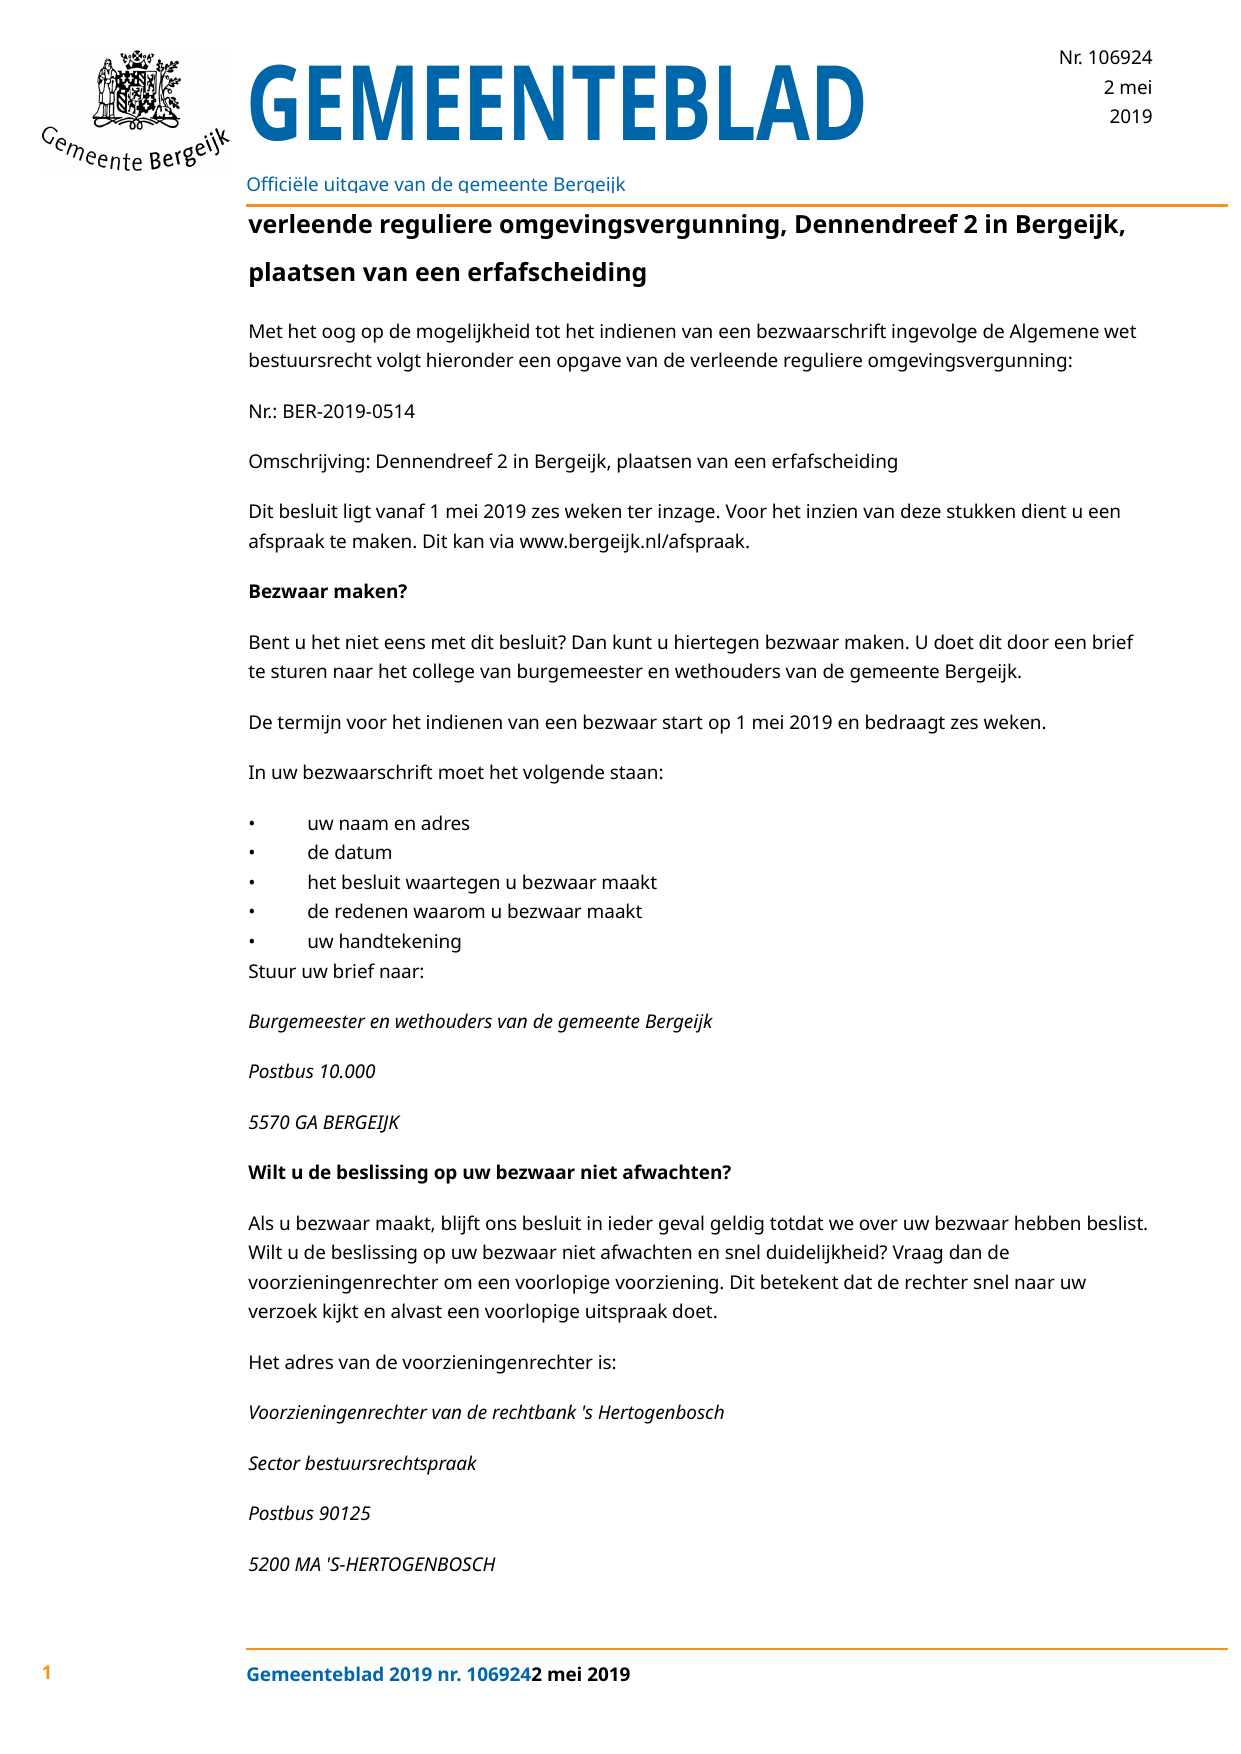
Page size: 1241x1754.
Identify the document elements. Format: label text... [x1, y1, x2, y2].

text Bezwaar maken? [248, 579, 1152, 604]
text 5200 MA 'S-HERTOGENBOSCH [248, 1551, 1152, 1577]
text 5570 GA BERGEIJK [248, 1109, 1152, 1135]
text Voorzieningenrechter van de rechtbank 's Hertogenbosch [248, 1399, 1152, 1425]
text Met het oog op de mogelijkheid tot het indienen van een bezwaarschrift ingevolge de Algemene wet bestuursrecht volgt hieronder een opgave van de verleende reguliere omgevingsvergunning: [248, 318, 1152, 373]
text Omschrijving: Dennendreef 2 in Bergeijk, plaatsen van een erfafscheiding [248, 448, 1152, 474]
text Stuur uw brief naar: [248, 958, 1152, 984]
list de redenen waarom u bezwaar maakt [248, 899, 1152, 924]
text De termijn voor het indienen van een bezwaar start op 1 mei 2019 en bedraagt zes weken. [248, 709, 1152, 735]
text Burgemeester en wethouders van de gemeente Bergeijk [248, 1008, 1152, 1034]
text Postbus 90125 [248, 1500, 1152, 1526]
text Sector bestuursrechtspraak [248, 1450, 1152, 1476]
text Als u bezwaar maakt, blijft ons besluit in ieder geval geldig totdat we over uw bezwaar hebben beslist. Wilt u de beslissing op uw bezwaar niet afwachten en snel duidelijkheid? Vraag dan de voorzieningenrechter om een voorlopige voorziening. Dit betekent dat de rechter snel naar uw verzoek kijkt en alvast een voorlopige uitspraak doet. [248, 1210, 1152, 1324]
text Nr.: BER-2019-0514 [248, 398, 1152, 424]
text verleende reguliere omgevingsvergunning, Dennendreef 2 in Bergeijk, plaatsen van een erfafscheiding [248, 207, 1152, 288]
text Het adres van de voorzieningenrechter is: [248, 1349, 1152, 1375]
list uw naam en adres [248, 810, 1152, 836]
picture [41, 47, 231, 172]
text Dit besluit ligt vanaf 1 mei 2019 zes weken ter inzage. Voor het inzien van deze stukken dient u een afspraak te maken. Dit kan via www.bergeijk.nl/afspraak. [248, 499, 1152, 554]
text Wilt u de beslissing op uw bezwaar niet afwachten? [248, 1159, 1152, 1185]
text In uw bezwaarschrift moet het volgende staan: [248, 759, 1152, 785]
list uw handtekening [248, 928, 1152, 954]
list het besluit waartegen u bezwaar maakt [248, 869, 1152, 895]
list de datum [248, 839, 1152, 865]
text Postbus 10.000 [248, 1059, 1152, 1084]
text Bent u het niet eens met dit besluit? Dan kunt u hiertegen bezwaar maken. U doet dit door een brief te sturen naar het college van burgemeester en wethouders van de gemeente Bergeijk. [248, 629, 1152, 684]
